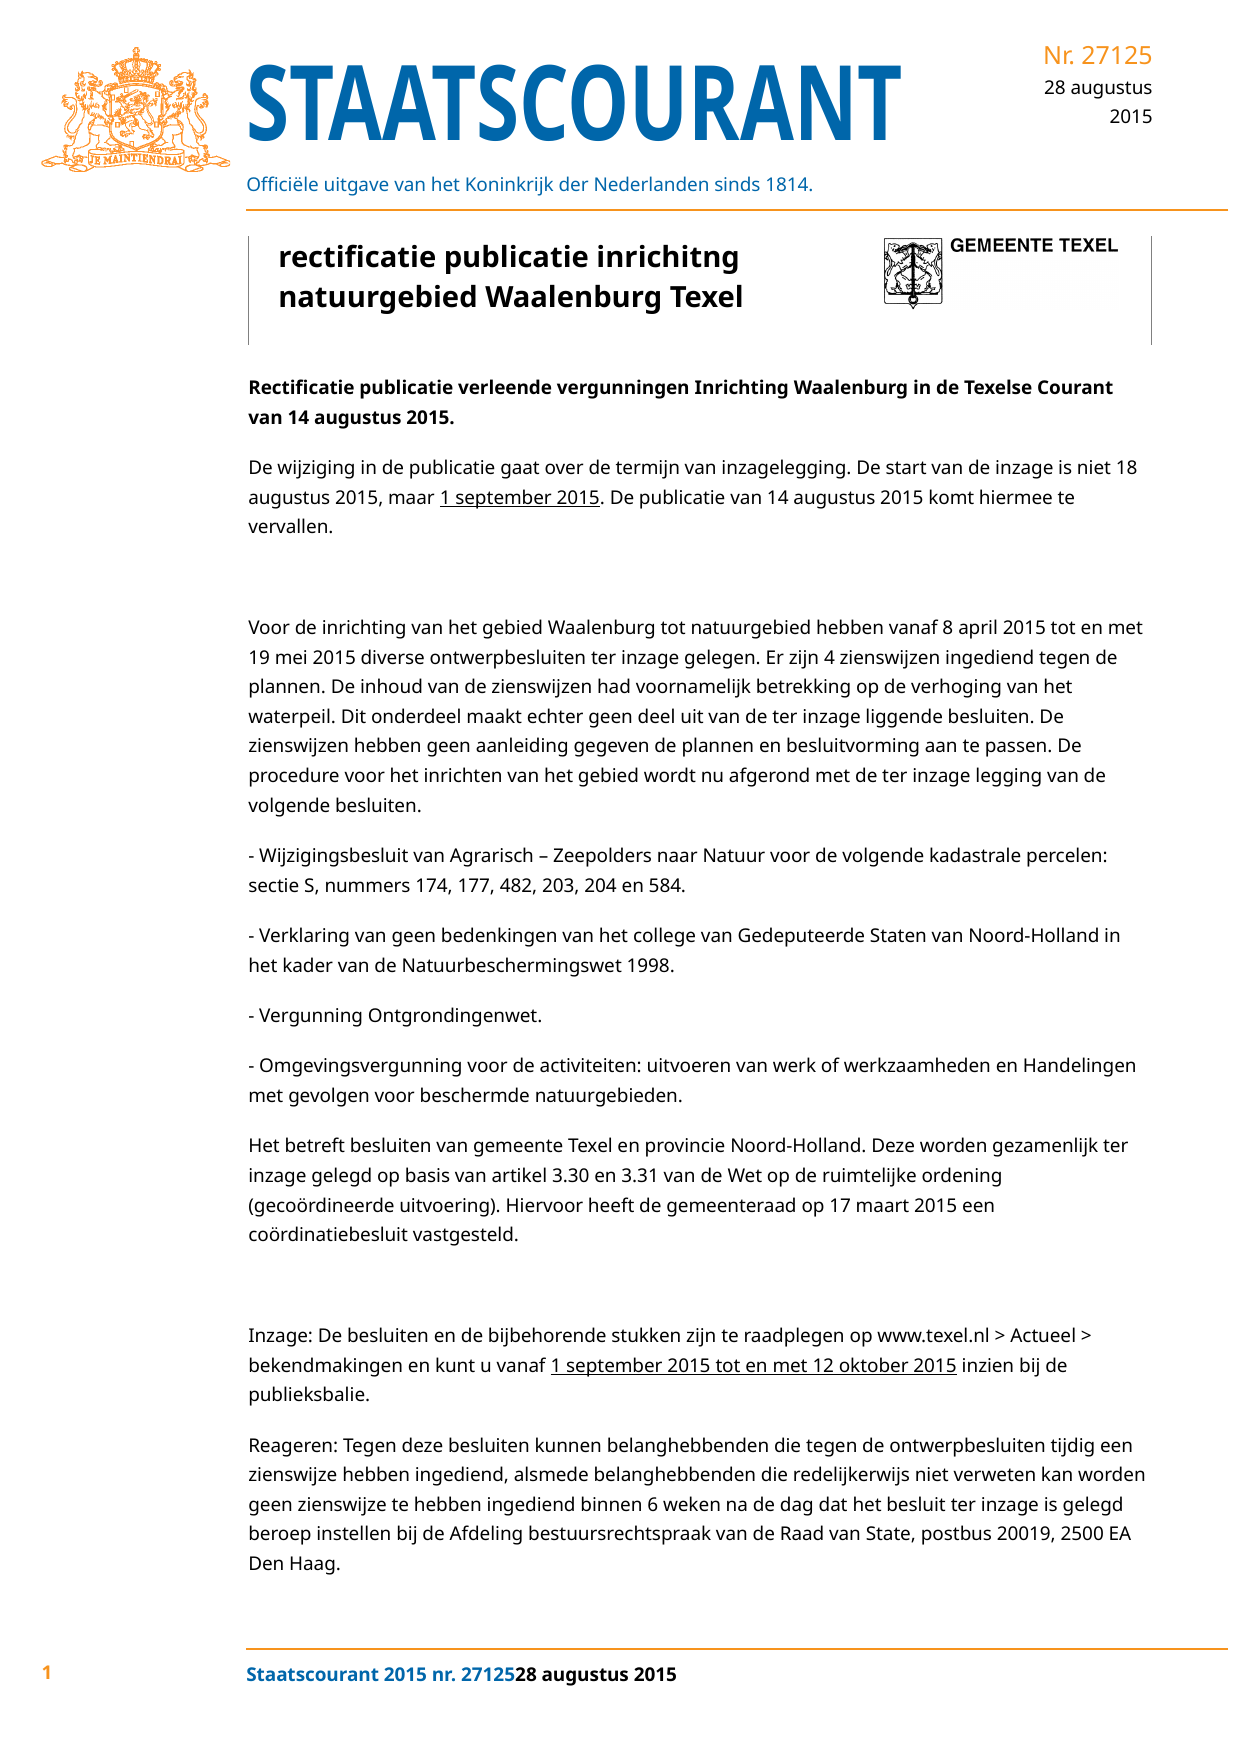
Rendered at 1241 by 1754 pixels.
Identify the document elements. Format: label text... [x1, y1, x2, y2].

text Rectificatie publicatie verleende vergunningen Inrichting Waalenburg in de Texelse Courant van 14 augustus 2015. [248, 374, 1152, 429]
text - Wijzigingsbesluit van Agrarisch – Zeepolders naar Natuur voor de volgende kadastrale percelen: sectie S, nummers 174, 177, 482, 203, 204 en 584. [248, 842, 1152, 897]
text Voor de inrichting van het gebied Waalenburg tot natuurgebied hebben vanaf 8 april 2015 tot en met 19 mei 2015 diverse ontwerpbesluiten ter inzage gelegen. Er zijn 4 zienswijzen ingediend tegen de plannen. De inhoud van de zienswijzen had voornamelijk betrekking op de verhoging van het waterpeil. Dit onderdeel maakt echter geen deel uit van de ter inzage liggende besluiten. De zienswijzen hebben geen aanleiding gegeven de plannen en besluitvorming aan te passen. De procedure voor het inrichten van het gebied wordt nu afgerond met de ter inzage legging van de volgende besluiten. [248, 614, 1152, 817]
text Het betreft besluiten van gemeente Texel en provincie Noord-Holland. Deze worden gezamenlijk ter inzage gelegd op basis van artikel 3.30 en 3.31 van de Wet op de ruimtelijke ordening (gecoördineerde uitvoering). Hiervoor heeft de gemeenteraad op 17 maart 2015 een coördinatiebesluit vastgesteld. [248, 1133, 1152, 1247]
text Reageren: Tegen deze besluiten kunnen belanghebbenden die tegen de ontwerpbesluiten tijdig een zienswijze hebben ingediend, alsmede belanghebbenden die redelijkerwijs niet verweten kan worden geen zienswijze te hebben ingediend binnen 6 weken na de dag dat het besluit ter inzage is gelegd beroep instellen bij de Afdeling bestuursrechtspraak van de Raad van State, postbus 20019, 2500 EA Den Haag. [248, 1432, 1152, 1576]
table_header [850, 236, 882, 309]
text Inzage: De besluiten en de bijbehorende stukken zijn te raadplegen op www.texel.nl > Actueel > bekendmakingen en kunt u vanaf 1 september 2015 tot en met 12 oktober 2015 inzien bij de publieksbalie. [248, 1322, 1152, 1407]
text - Verklaring van geen bedenkingen van het college van Gedeputeerde Staten van Noord-Holland in het kader van de Natuurbeschermingswet 1998. [248, 922, 1152, 977]
picture [41, 47, 231, 172]
table_header [850, 310, 1151, 345]
picture [882, 236, 1119, 310]
text De wijziging in de publicatie gaat over de termijn van inzagelegging. De start van de inzage is niet 18 augustus 2015, maar 1 september 2015. De publicatie van 14 augustus 2015 komt hiermee te vervallen. [248, 454, 1152, 539]
table_header rectificatie publicatie inrichitng natuurgebied Waalenburg Texel [249, 236, 850, 345]
text - Omgevingsvergunning voor de activiteiten: uitvoeren van werk of werkzaamheden en Handelingen met gevolgen voor beschermde natuurgebieden. [248, 1053, 1152, 1108]
table_header [1119, 236, 1151, 309]
text - Vergunning Ontgrondingenwet. [248, 1002, 1152, 1028]
